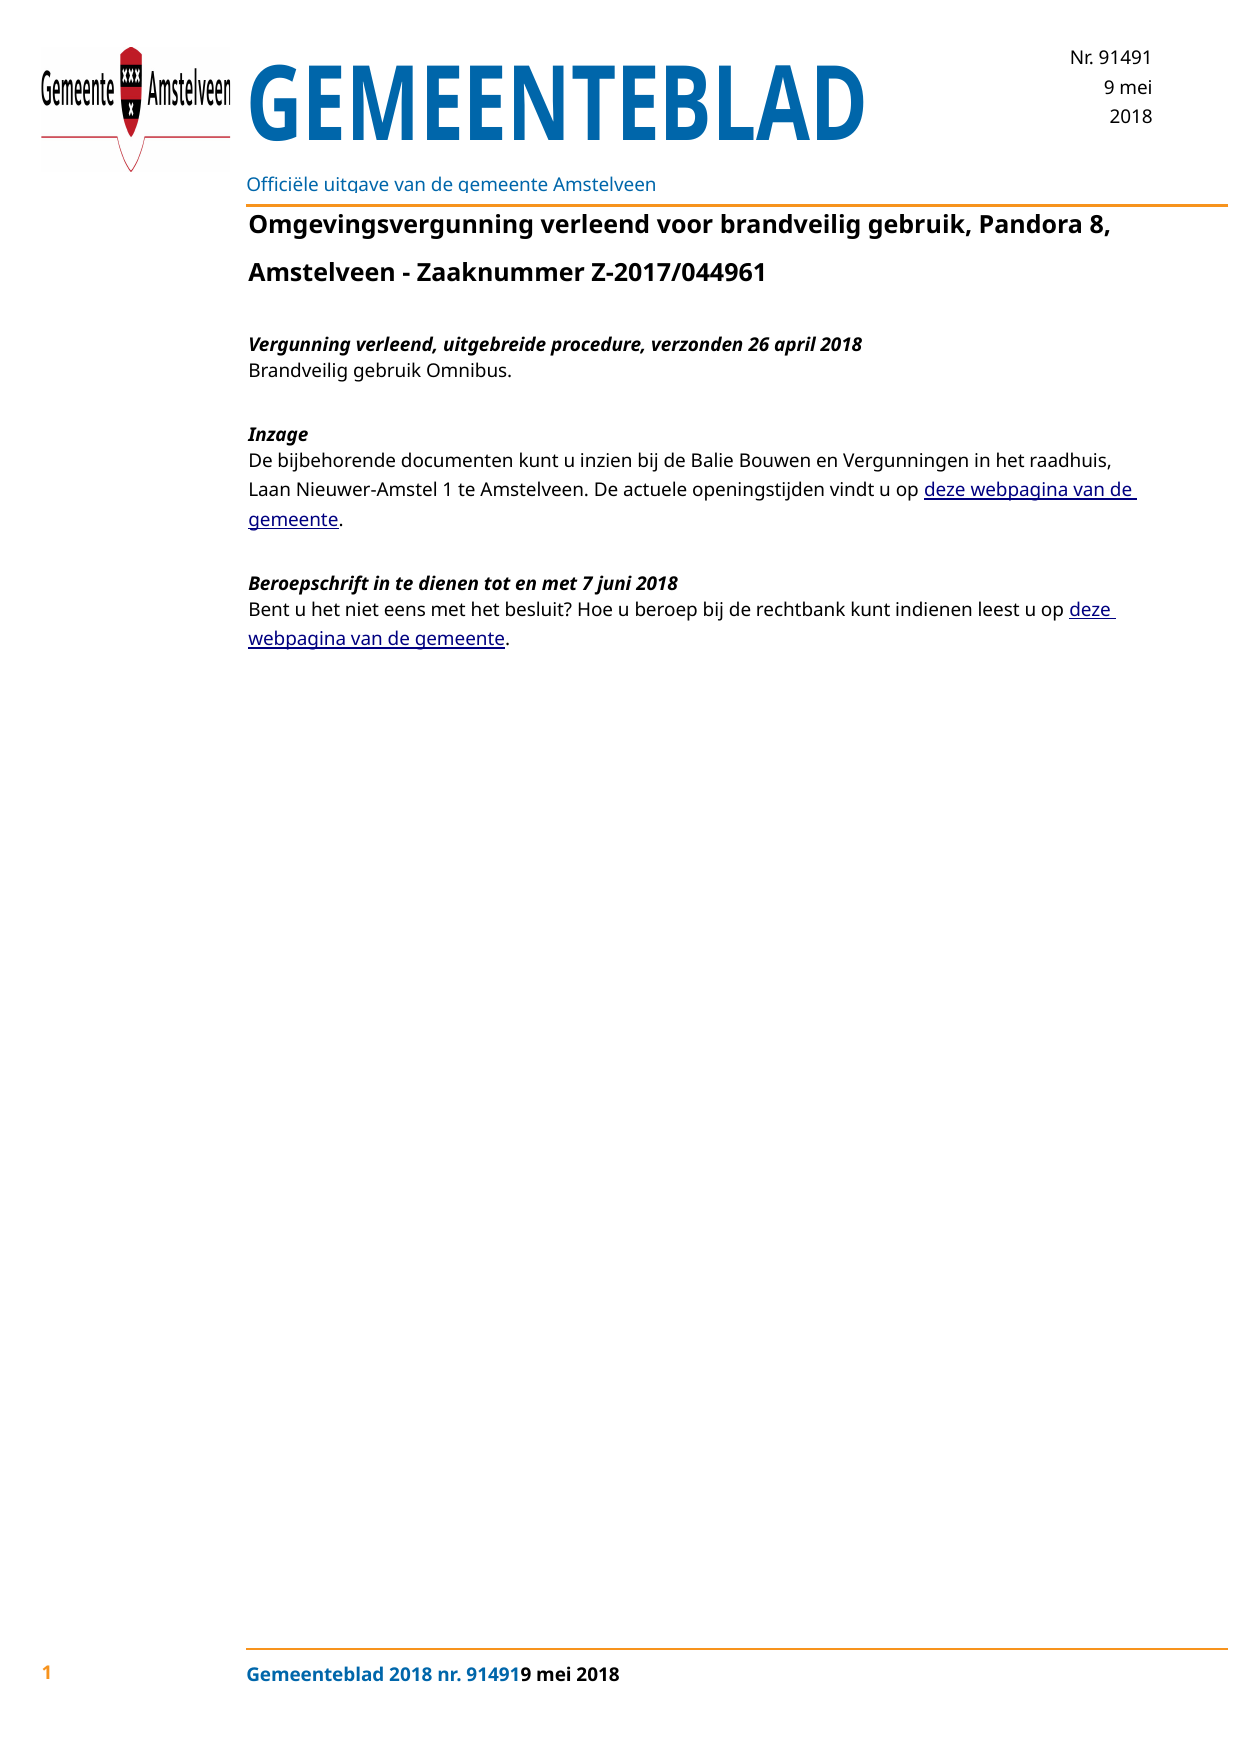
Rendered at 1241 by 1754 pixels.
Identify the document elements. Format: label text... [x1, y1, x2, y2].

text Brandveilig gebruik Omnibus. [248, 357, 1152, 383]
text Vergunning verleend, uitgebreide procedure, verzonden 26 april 2018 [248, 331, 1152, 357]
picture [41, 47, 231, 172]
text Beroepschrift in te dienen tot en met 7 juni 2018 [248, 570, 1152, 596]
text De bijbehorende documenten kunt u inzien bij de Balie Bouwen en Vergunningen in het raadhuis, Laan Nieuwer-Amstel 1 te Amstelveen. De actuele openingstijden vindt u op deze webpagina van de gemeente. [248, 447, 1152, 532]
text Inzage [248, 421, 1152, 447]
text Omgevingsvergunning verleend voor brandveilig gebruik, Pandora 8, Amstelveen - Zaaknummer Z-2017/044961 [248, 207, 1152, 288]
text Bent u het niet eens met het besluit? Hoe u beroep bij de rechtbank kunt indienen leest u op deze webpagina van de gemeente. [248, 596, 1152, 651]
